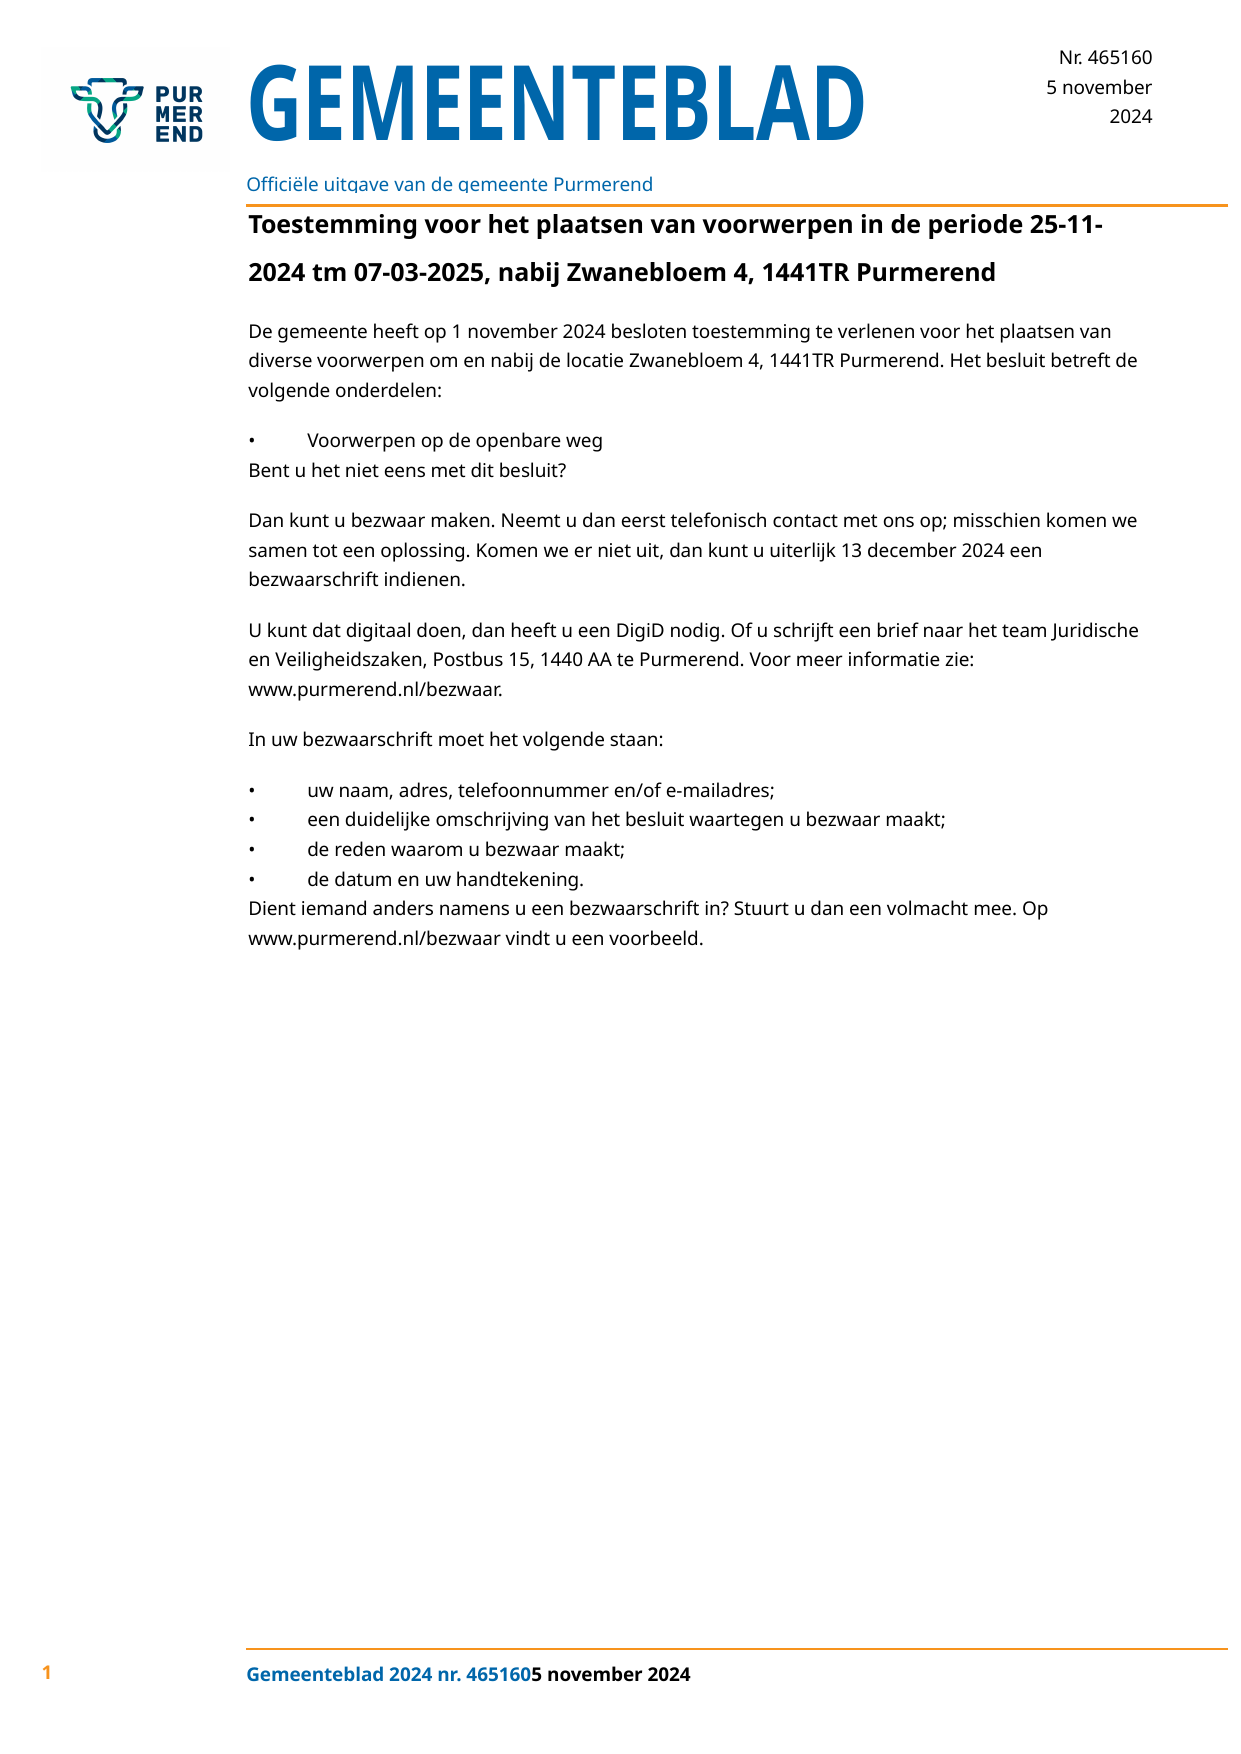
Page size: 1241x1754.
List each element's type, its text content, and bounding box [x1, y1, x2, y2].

text In uw bezwaarschrift moet het volgende staan: [248, 727, 1152, 752]
text Dan kunt u bezwaar maken. Neemt u dan eerst telefonisch contact met ons op; misschien komen we samen tot een oplossing. Komen we er niet uit, dan kunt u uiterlijk 13 december 2024 een bezwaarschrift indienen. [248, 507, 1152, 592]
list de reden waarom u bezwaar maakt; [248, 836, 1152, 862]
list de datum en uw handtekening. [248, 866, 1152, 892]
text Dient iemand anders namens u een bezwaarschrift in? Stuurt u dan een volmacht mee. Op www.purmerend.nl/bezwaar vindt u een voorbeeld. [248, 895, 1152, 951]
list uw naam, adres, telefoonnummer en/of e-mailadres; [248, 777, 1152, 803]
text Bent u het niet eens met dit besluit? [248, 457, 1152, 483]
list een duidelijke omschrijving van het besluit waartegen u bezwaar maakt; [248, 807, 1152, 832]
list Voorwerpen op de openbare weg [248, 427, 1152, 453]
text De gemeente heeft op 1 november 2024 besloten toestemming te verlenen voor het plaatsen van diverse voorwerpen om en nabij de locatie Zwanebloem 4, 1441TR Purmerend. Het besluit betreft de volgende onderdelen: [248, 318, 1152, 403]
picture [41, 47, 231, 172]
text U kunt dat digitaal doen, dan heeft u een DigiD nodig. Of u schrijft een brief naar het team Juridische en Veiligheidszaken, Postbus 15, 1440 AA te Purmerend. Voor meer informatie zie: www.purmerend.nl/bezwaar. [248, 617, 1152, 702]
text Toestemming voor het plaatsen van voorwerpen in de periode 25-11-2024 tm 07-03-2025, nabij Zwanebloem 4, 1441TR Purmerend [248, 207, 1152, 288]
